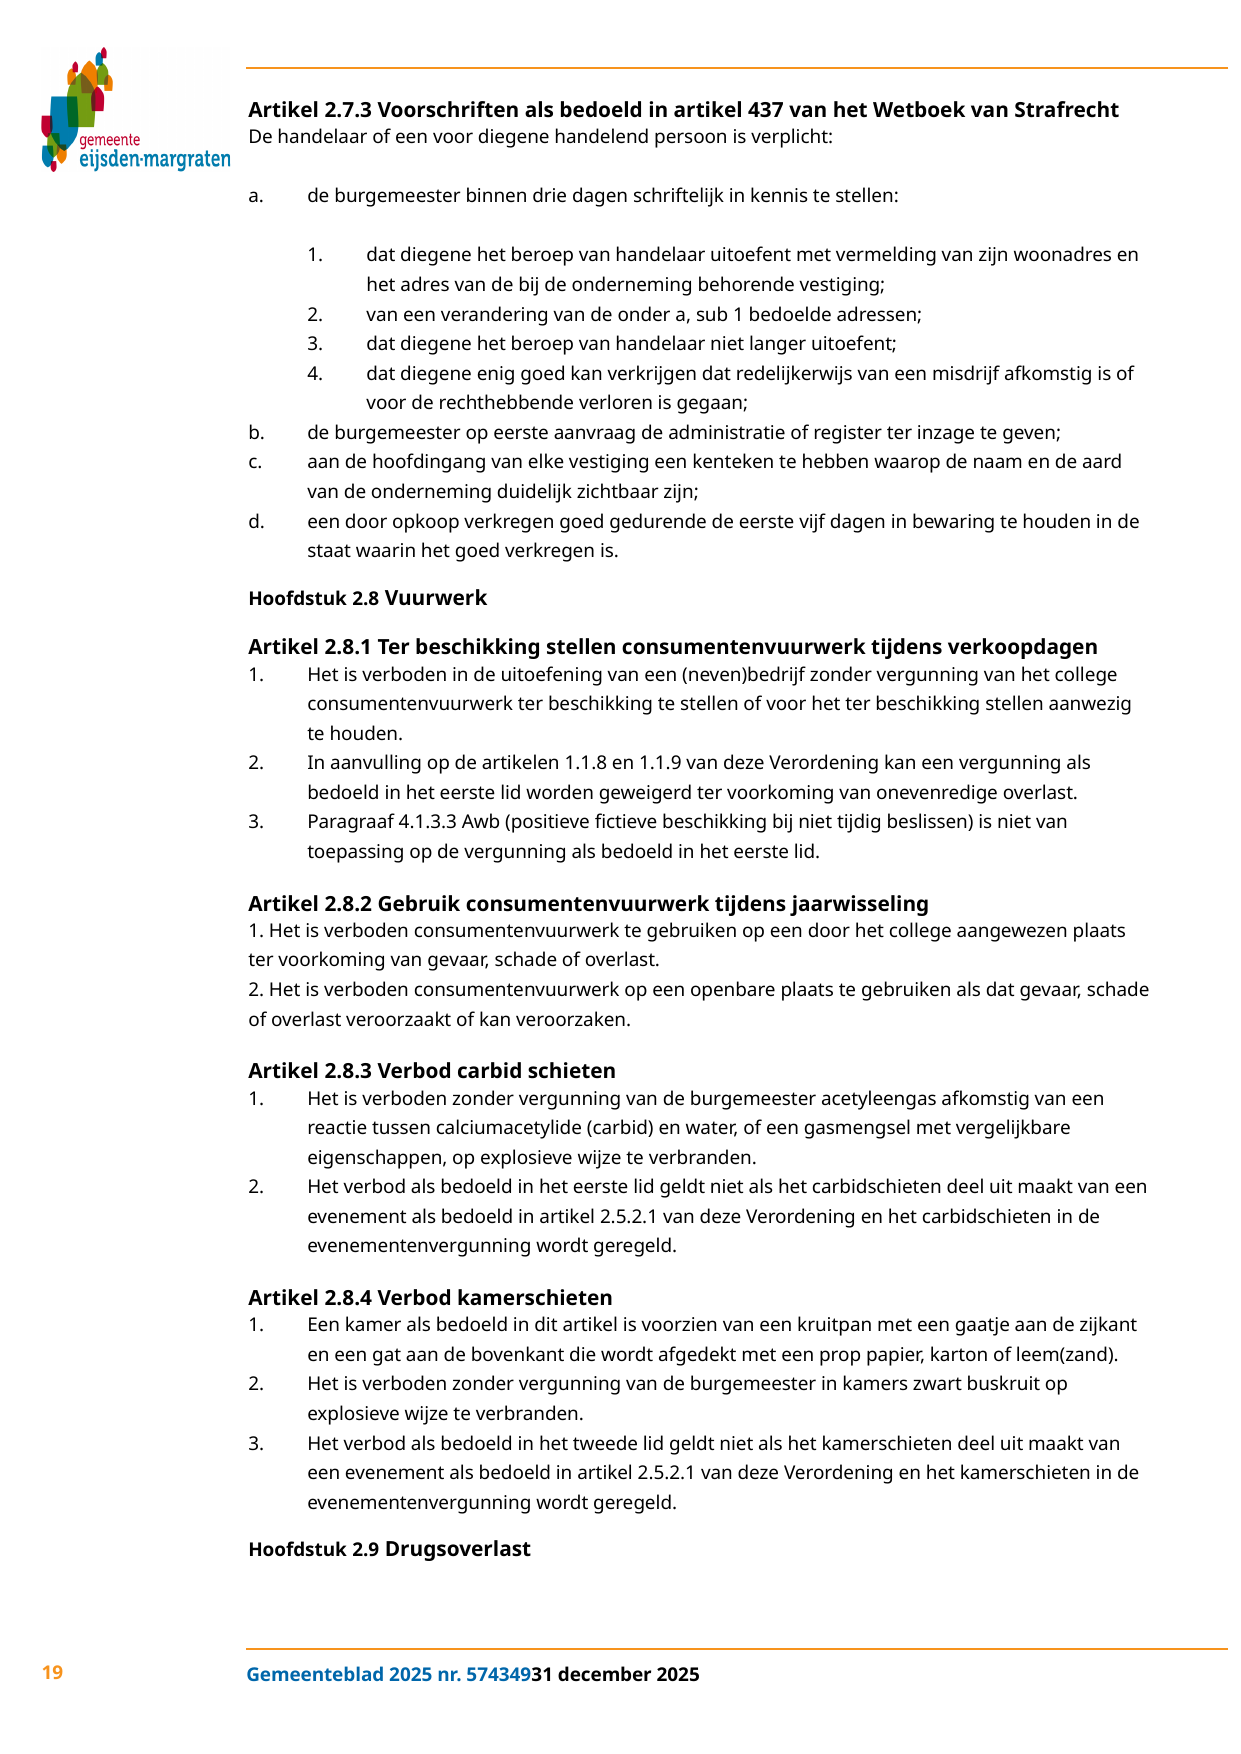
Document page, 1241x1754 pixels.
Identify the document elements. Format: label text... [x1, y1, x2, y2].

list In aanvulling op de artikelen 1.1.8 en 1.1.9 van deze Verordening kan een vergunning als bedoeld in het eerste lid worden geweigerd ter voorkoming van onevenredige overlast. [248, 749, 1152, 805]
list een door opkoop verkregen goed gedurende de eerste vijf dagen in bewaring te houden in de staat waarin het goed verkregen is. [248, 508, 1152, 563]
list Het verbod als bedoeld in het eerste lid geldt niet als het carbidschieten deel uit maakt van een evenement als bedoeld in artikel 2.5.2.1 van deze Verordening en het carbidschieten in de evenementenvergunning wordt geregeld. [248, 1173, 1152, 1258]
list Het is verboden in de uitoefening van een (neven)bedrijf zonder vergunning van het college consumentenvuurwerk ter beschikking te stellen of voor het ter beschikking stellen aanwezig te houden. [248, 661, 1152, 746]
text Artikel 2.8.2 Gebruik consumentenvuurwerk tijdens jaarwisseling [248, 889, 1152, 917]
list dat diegene het beroep van handelaar niet langer uitoefent; [307, 330, 1152, 356]
text 1. Het is verboden consumentenvuurwerk te gebruiken op een door het college aangewezen plaats ter voorkoming van gevaar, schade of overlast. [248, 917, 1152, 972]
list dat diegene het beroep van handelaar uitoefent met vermelding van zijn woonadres en het adres van de bij de onderneming behorende vestiging; [307, 242, 1152, 297]
picture [41, 47, 231, 172]
list de burgemeester binnen drie dagen schriftelijk in kennis te stellen: [248, 182, 1152, 208]
list Het is verboden zonder vergunning van de burgemeester acetyleengas afkomstig van een reactie tussen calciumacetylide (carbid) en water, of een gasmengsel met vergelijkbare eigenschappen, op explosieve wijze te verbranden. [248, 1085, 1152, 1169]
list dat diegene enig goed kan verkrijgen dat redelijkerwijs van een misdrijf afkomstig is of voor de rechthebbende verloren is gegaan; [307, 360, 1152, 415]
text Artikel 2.7.3 Voorschriften als bedoeld in artikel 437 van het Wetboek van Strafrecht [248, 95, 1152, 123]
text De handelaar of een voor diegene handelend persoon is verplicht: [248, 123, 1152, 149]
list van een verandering van de onder a, sub 1 bedoelde adressen; [307, 301, 1152, 326]
list Paragraaf 4.1.3.3 Awb (positieve fictieve beschikking bij niet tijdig beslissen) is niet van toepassing op de vergunning als bedoeld in het eerste lid. [248, 809, 1152, 864]
text 2. Het is verboden consumentenvuurwerk op een openbare plaats te gebruiken als dat gevaar, schade of overlast veroorzaakt of kan veroorzaken. [248, 976, 1152, 1032]
list Het is verboden zonder vergunning van de burgemeester in kamers zwart buskruit op explosieve wijze te verbranden. [248, 1371, 1152, 1426]
text Artikel 2.8.3 Verbod carbid schieten [248, 1056, 1152, 1085]
text Artikel 2.8.1 Ter beschikking stellen consumentenvuurwerk tijdens verkoopdagen [248, 632, 1152, 661]
text Hoofdstuk 2.9 Drugsoverlast [248, 1534, 1152, 1563]
list de burgemeester op eerste aanvraag de administratie of register ter inzage te geven; [248, 419, 1152, 445]
list Een kamer als bedoeld in dit artikel is voorzien van een kruitpan met een gaatje aan de zijkant en een gat aan de bovenkant die wordt afgedekt met een prop papier, karton of leem(zand). [248, 1311, 1152, 1367]
list Het verbod als bedoeld in het tweede lid geldt niet als het kamerschieten deel uit maakt van een evenement als bedoeld in artikel 2.5.2.1 van deze Verordening en het kamerschieten in de evenementenvergunning wordt geregeld. [248, 1430, 1152, 1515]
text Hoofdstuk 2.8 Vuurwerk [248, 583, 1152, 611]
text Artikel 2.8.4 Verbod kamerschieten [248, 1283, 1152, 1311]
list aan de hoofdingang van elke vestiging een kenteken te hebben waarop de naam en de aard van de onderneming duidelijk zichtbaar zijn; [248, 449, 1152, 504]
